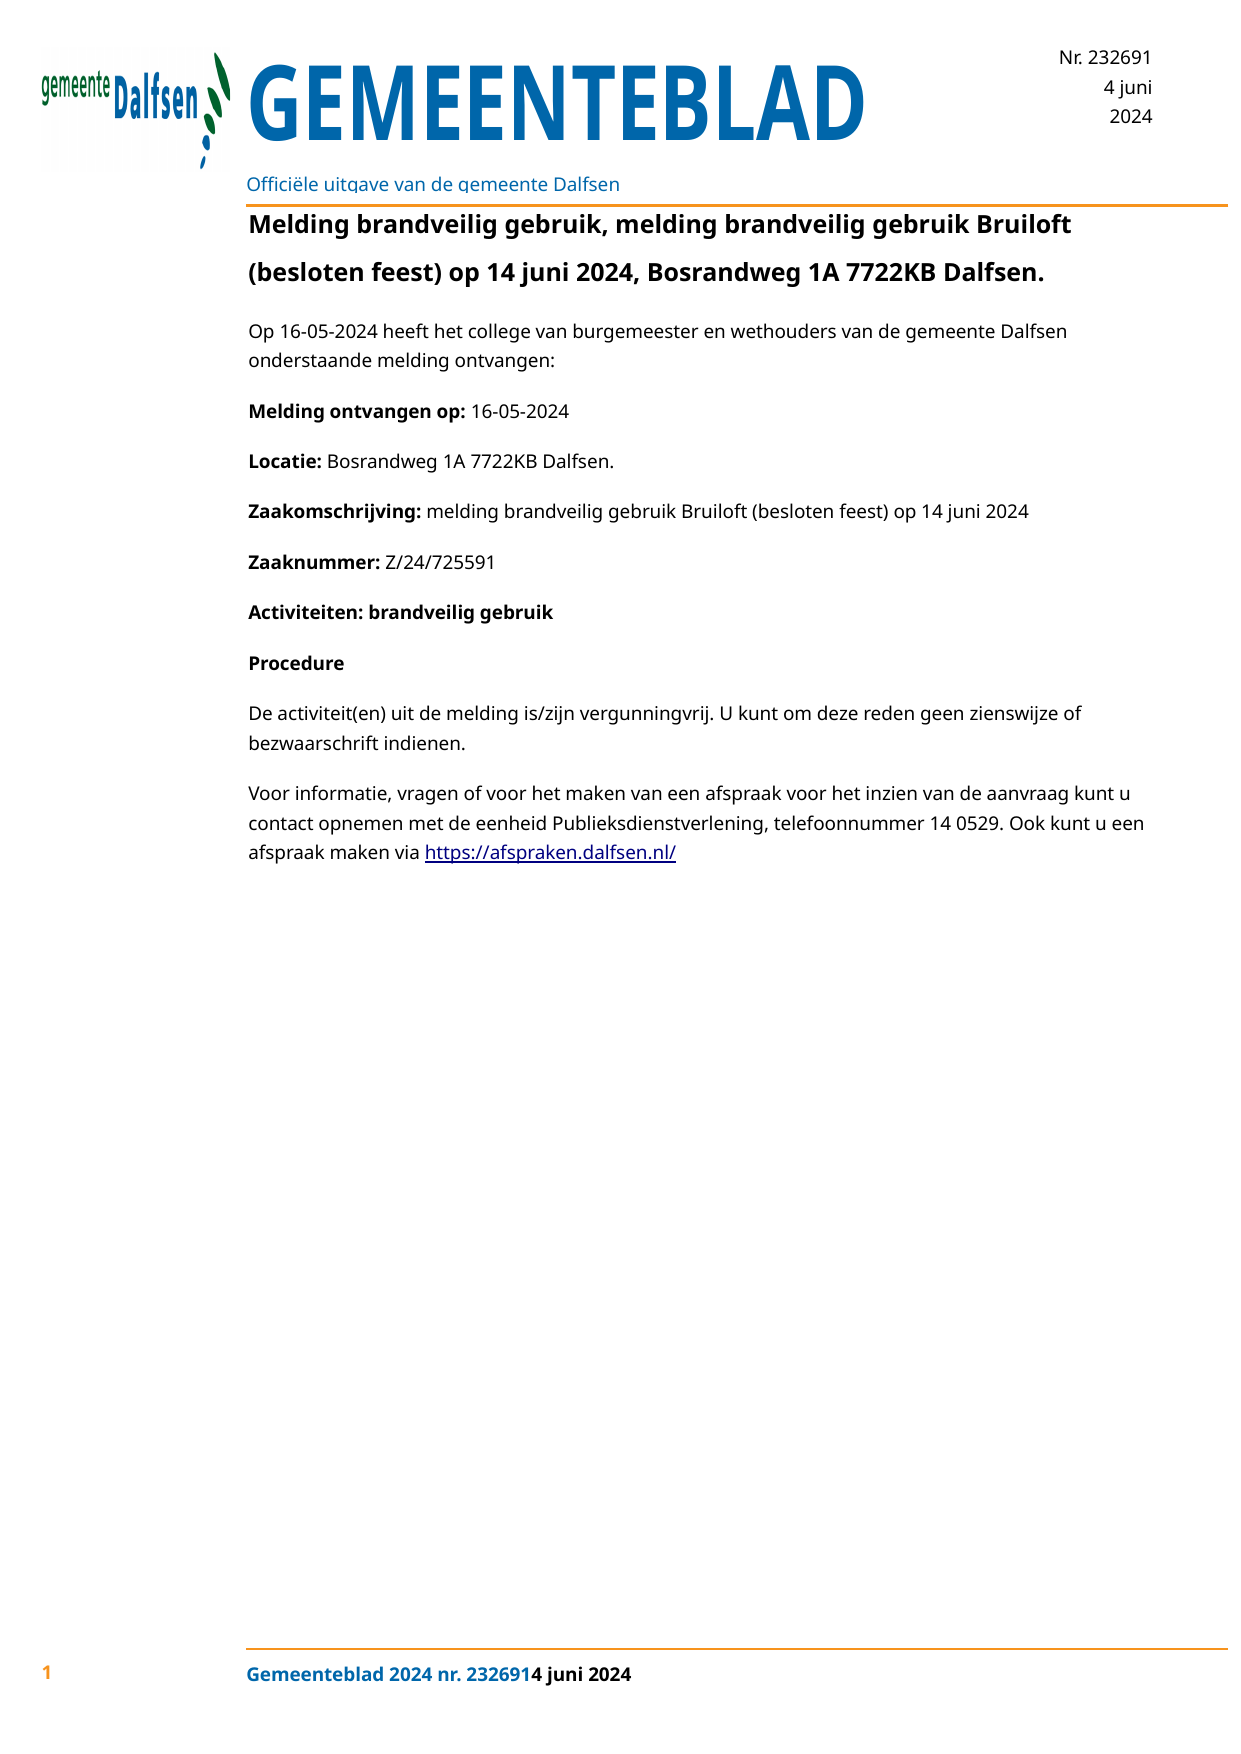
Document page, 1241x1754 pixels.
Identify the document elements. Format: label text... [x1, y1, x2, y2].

text Activiteiten: brandveilig gebruik [248, 599, 1152, 625]
text Zaaknummer: Z/24/725591 [248, 549, 1152, 575]
text Melding ontvangen op: 16-05-2024 [248, 398, 1152, 424]
text Procedure [248, 650, 1152, 676]
text Op 16-05-2024 heeft het college van burgemeester en wethouders van de gemeente Dalfsen onderstaande melding ontvangen: [248, 318, 1152, 373]
text Zaakomschrijving: melding brandveilig gebruik Bruiloft (besloten feest) op 14 juni 2024 [248, 499, 1152, 524]
text Melding brandveilig gebruik, melding brandveilig gebruik Bruiloft (besloten feest) op 14 juni 2024, Bosrandweg 1A 7722KB Dalfsen. [248, 207, 1152, 288]
text De activiteit(en) uit de melding is/zijn vergunningvrij. U kunt om deze reden geen zienswijze of bezwaarschrift indienen. [248, 700, 1152, 756]
text Voor informatie, vragen of voor het maken van een afspraak voor het inzien van de aanvraag kunt u contact opnemen met de eenheid Publieksdienstverlening, telefoonnummer 14 0529. Ook kunt u een afspraak maken via https://afspraken.dalfsen.nl/ [248, 780, 1152, 865]
picture [41, 47, 231, 172]
text Locatie: Bosrandweg 1A 7722KB Dalfsen. [248, 448, 1152, 474]
